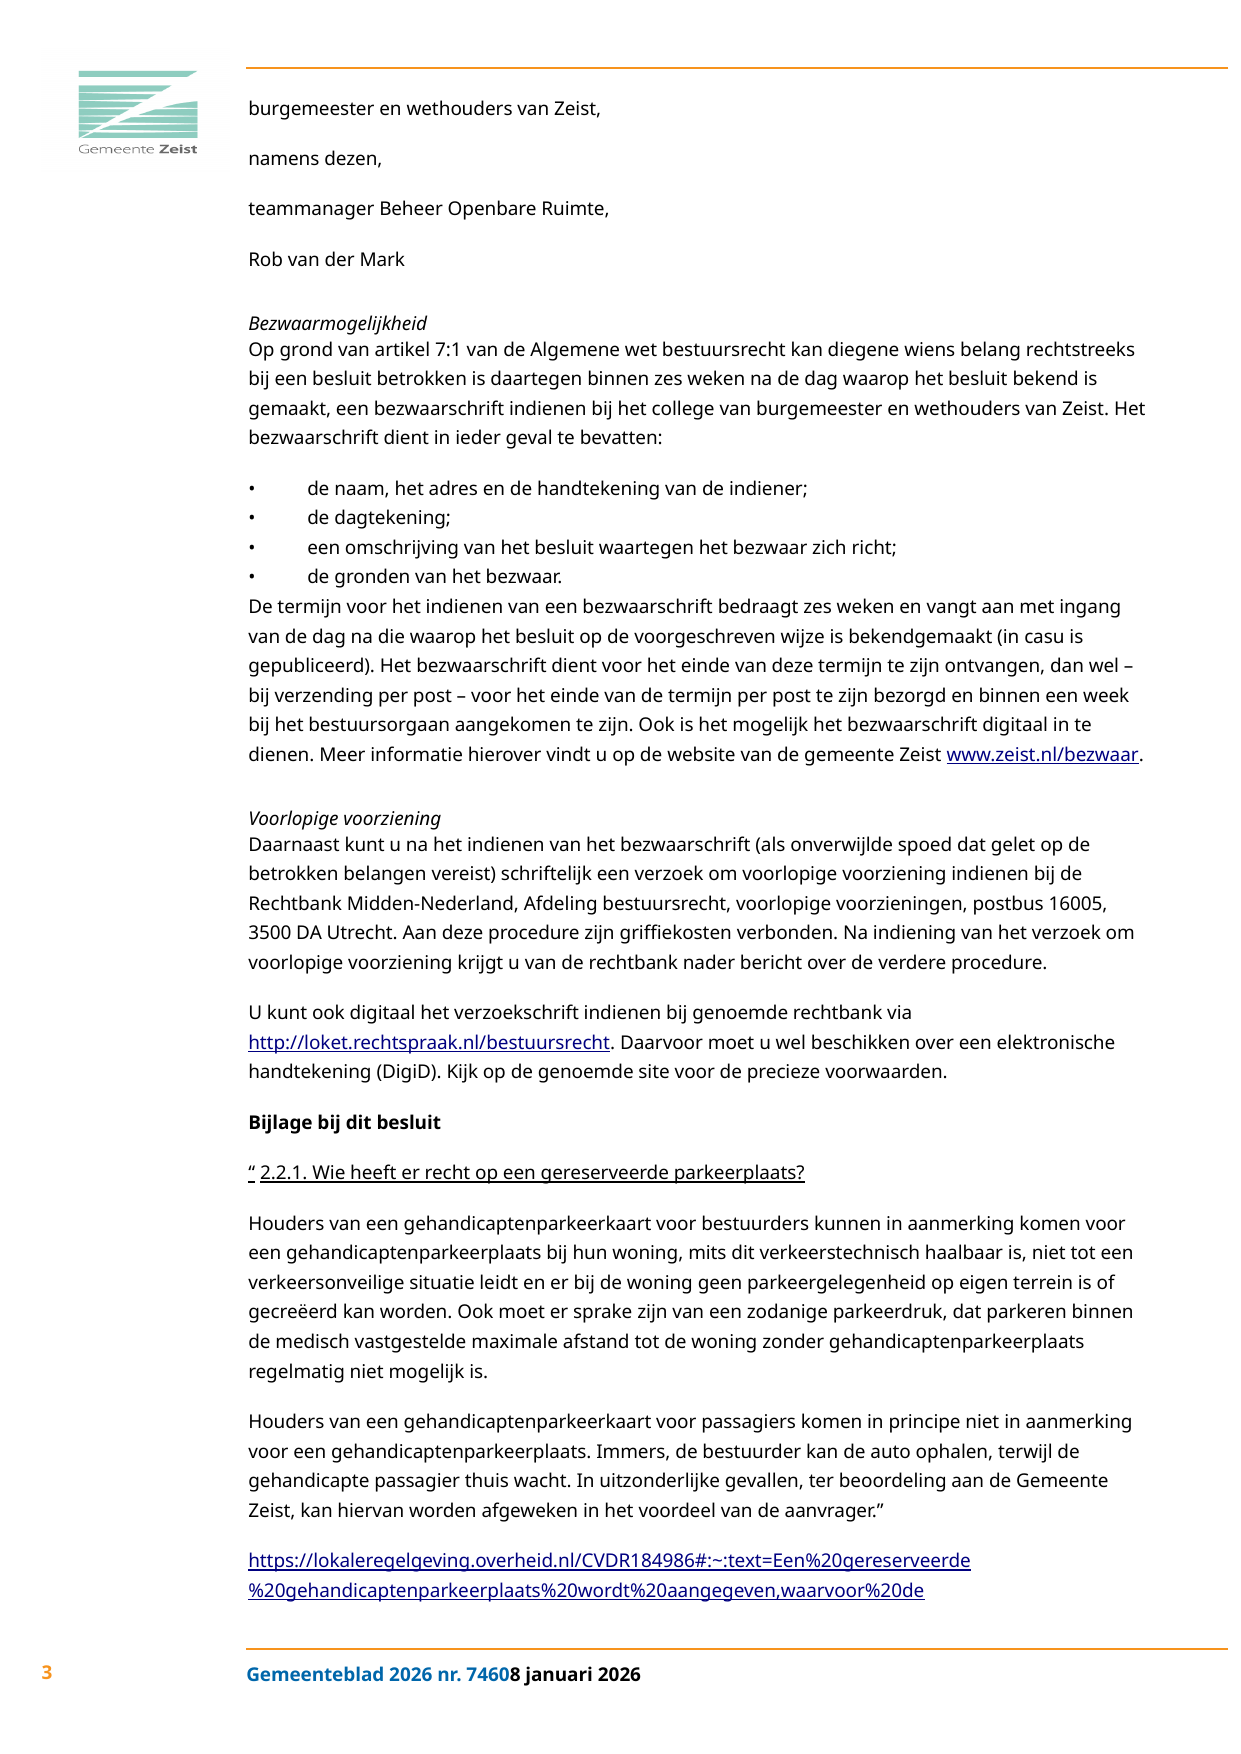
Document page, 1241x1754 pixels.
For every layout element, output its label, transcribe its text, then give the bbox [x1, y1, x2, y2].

list een omschrijving van het besluit waartegen het bezwaar zich richt; [248, 534, 1152, 560]
text https://lokaleregelgeving.overheid.nl/CVDR184986#:~:text=Een%20gereserveerde%20gehandicaptenparkeerplaats%20wordt%20aangegeven,waarvoor%20de [248, 1547, 1152, 1603]
text Op grond van artikel 7:1 van de Algemene wet bestuursrecht kan diegene wiens belang rechtstreeks bij een besluit betrokken is daartegen binnen zes weken na de dag waarop het besluit bekend is gemaakt, een bezwaarschrift indienen bij het college van burgemeester en wethouders van Zeist. Het bezwaarschrift dient in ieder geval te bevatten: [248, 336, 1152, 450]
text Daarnaast kunt u na het indienen van het bezwaarschrift (als onverwijlde spoed dat gelet op de betrokken belangen vereist) schriftelijk een verzoek om voorlopige voorziening indienen bij de Rechtbank Midden-Nederland, Afdeling bestuursrecht, voorlopige voorzieningen, postbus 16005, 3500 DA Utrecht. Aan deze procedure zijn griffiekosten verbonden. Na indiening van het verzoek om voorlopige voorziening krijgt u van de rechtbank nader bericht over de verdere procedure. [248, 831, 1152, 975]
text U kunt ook digitaal het verzoekschrift indienen bij genoemde rechtbank via http://loket.rechtspraak.nl/bestuursrecht. Daarvoor moet u wel beschikken over een elektronische handtekening (DigiD). Kijk op de genoemde site voor de precieze voorwaarden. [248, 999, 1152, 1084]
picture [41, 47, 231, 172]
text Bijlage bij dit besluit [248, 1109, 1152, 1135]
text “ 2.2.1. Wie heeft er recht op een gereserveerde parkeerplaats? [248, 1159, 1152, 1185]
list de gronden van het bezwaar. [248, 564, 1152, 589]
text burgemeester en wethouders van Zeist, [248, 95, 1152, 121]
text Houders van een gehandicaptenparkeerkaart voor bestuurders kunnen in aanmerking komen voor een gehandicaptenparkeerplaats bij hun woning, mits dit verkeerstechnisch haalbaar is, niet tot een verkeersonveilige situatie leidt en er bij de woning geen parkeergelegenheid op eigen terrein is of gecreëerd kan worden. Ook moet er sprake zijn van een zodanige parkeerdruk, dat parkeren binnen de medisch vastgestelde maximale afstand tot de woning zonder gehandicaptenparkeerplaats regelmatig niet mogelijk is. [248, 1210, 1152, 1384]
text teammanager Beheer Openbare Ruimte, [248, 196, 1152, 221]
list de dagtekening; [248, 504, 1152, 530]
text Rob van der Mark [248, 246, 1152, 272]
list de naam, het adres en de handtekening van de indiener; [248, 475, 1152, 501]
text Houders van een gehandicaptenparkeerkaart voor passagiers komen in principe niet in aanmerking voor een gehandicaptenparkeerplaats. Immers, de bestuurder kan de auto ophalen, terwijl de gehandicapte passagier thuis wacht. In uitzonderlijke gevallen, ter beoordeling aan de Gemeente Zeist, kan hiervan worden afgeweken in het voordeel van de aanvrager.” [248, 1408, 1152, 1523]
text Bezwaarmogelijkheid [248, 310, 1152, 336]
text Voorlopige voorziening [248, 805, 1152, 831]
text De termijn voor het indienen van een bezwaarschrift bedraagt zes weken en vangt aan met ingang van de dag na die waarop het besluit op de voorgeschreven wijze is bekendgemaakt (in casu is gepubliceerd). Het bezwaarschrift dient voor het einde van deze termijn te zijn ontvangen, dan wel – bij verzending per post – voor het einde van de termijn per post te zijn bezorgd en binnen een week bij het bestuursorgaan aangekomen te zijn. Ook is het mogelijk het bezwaarschrift digitaal in te dienen. Meer informatie hierover vindt u op de website van de gemeente Zeist www.zeist.nl/bezwaar. [248, 593, 1152, 767]
text namens dezen, [248, 145, 1152, 171]
